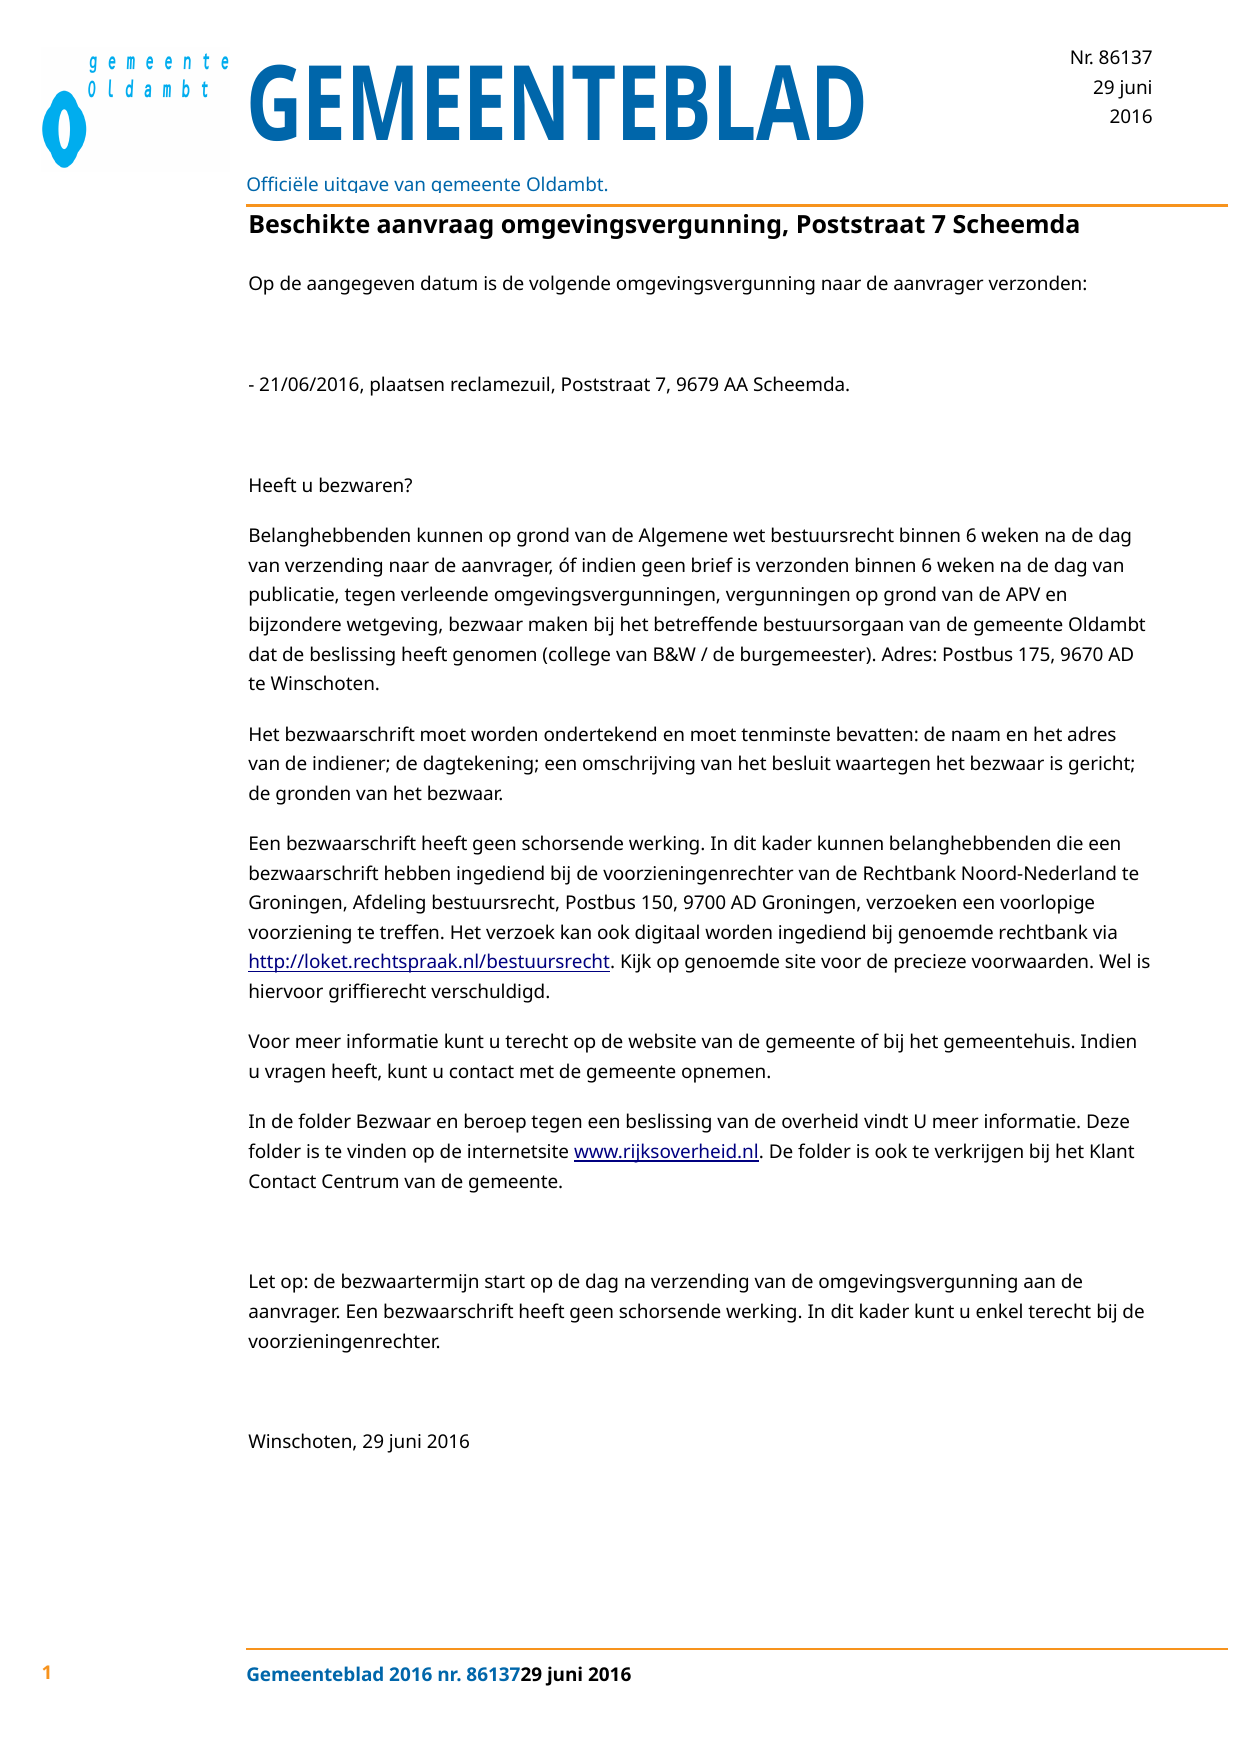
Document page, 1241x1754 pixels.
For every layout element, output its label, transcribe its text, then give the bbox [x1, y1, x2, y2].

picture [41, 47, 231, 172]
text Let op: de bezwaartermijn start op de dag na verzending van de omgevingsvergunning aan de aanvrager. Een bezwaarschrift heeft geen schorsende werking. In dit kader kunt u enkel terecht bij de voorzieningenrechter. [248, 1269, 1152, 1353]
text Op de aangegeven datum is de volgende omgevingsvergunning naar de aanvrager verzonden: [248, 270, 1152, 296]
text - 21/06/2016, plaatsen reclamezuil, Poststraat 7, 9679 AA Scheemda. [248, 371, 1152, 397]
text Belanghebbenden kunnen op grond van de Algemene wet bestuursrecht binnen 6 weken na de dag van verzending naar de aanvrager, óf indien geen brief is verzonden binnen 6 weken na de dag van publicatie, tegen verleende omgevingsvergunningen, vergunningen op grond van de APV en bijzondere wetgeving, bezwaar maken bij het betreffende bestuursorgaan van de gemeente Oldambt dat de beslissing heeft genomen (college van B&W / de burgemeester). Adres: Postbus 175, 9670 AD te Winschoten. [248, 522, 1152, 696]
text Beschikte aanvraag omgevingsvergunning, Poststraat 7 Scheemda [248, 207, 1152, 241]
text Voor meer informatie kunt u terecht op de website van de gemeente of bij het gemeentehuis. Indien u vragen heeft, kunt u contact met de gemeente opnemen. [248, 1029, 1152, 1084]
text Heeft u bezwaren? [248, 472, 1152, 498]
text Het bezwaarschrift moet worden ondertekend en moet tenminste bevatten: de naam en het adres van de indiener; de dagtekening; een omschrijving van het besluit waartegen het bezwaar is gericht; de gronden van het bezwaar. [248, 721, 1152, 806]
text In de folder Bezwaar en beroep tegen een beslissing van de overheid vindt U meer informatie. Deze folder is te vinden op de internetsite www.rijksoverheid.nl. De folder is ook te verkrijgen bij het Klant Contact Centrum van de gemeente. [248, 1109, 1152, 1193]
text Een bezwaarschrift heeft geen schorsende werking. In dit kader kunnen belanghebbenden die een bezwaarschrift hebben ingediend bij de voorzieningenrechter van de Rechtbank Noord-Nederland te Groningen, Afdeling bestuursrecht, Postbus 150, 9700 AD Groningen, verzoeken een voorlopige voorziening te treffen. Het verzoek kan ook digitaal worden ingediend bij genoemde rechtbank via http://loket.rechtspraak.nl/bestuursrecht. Kijk op genoemde site voor de precieze voorwaarden. Wel is hiervoor griffierecht verschuldigd. [248, 830, 1152, 1004]
text Winschoten, 29 juni 2016 [248, 1429, 1152, 1454]
